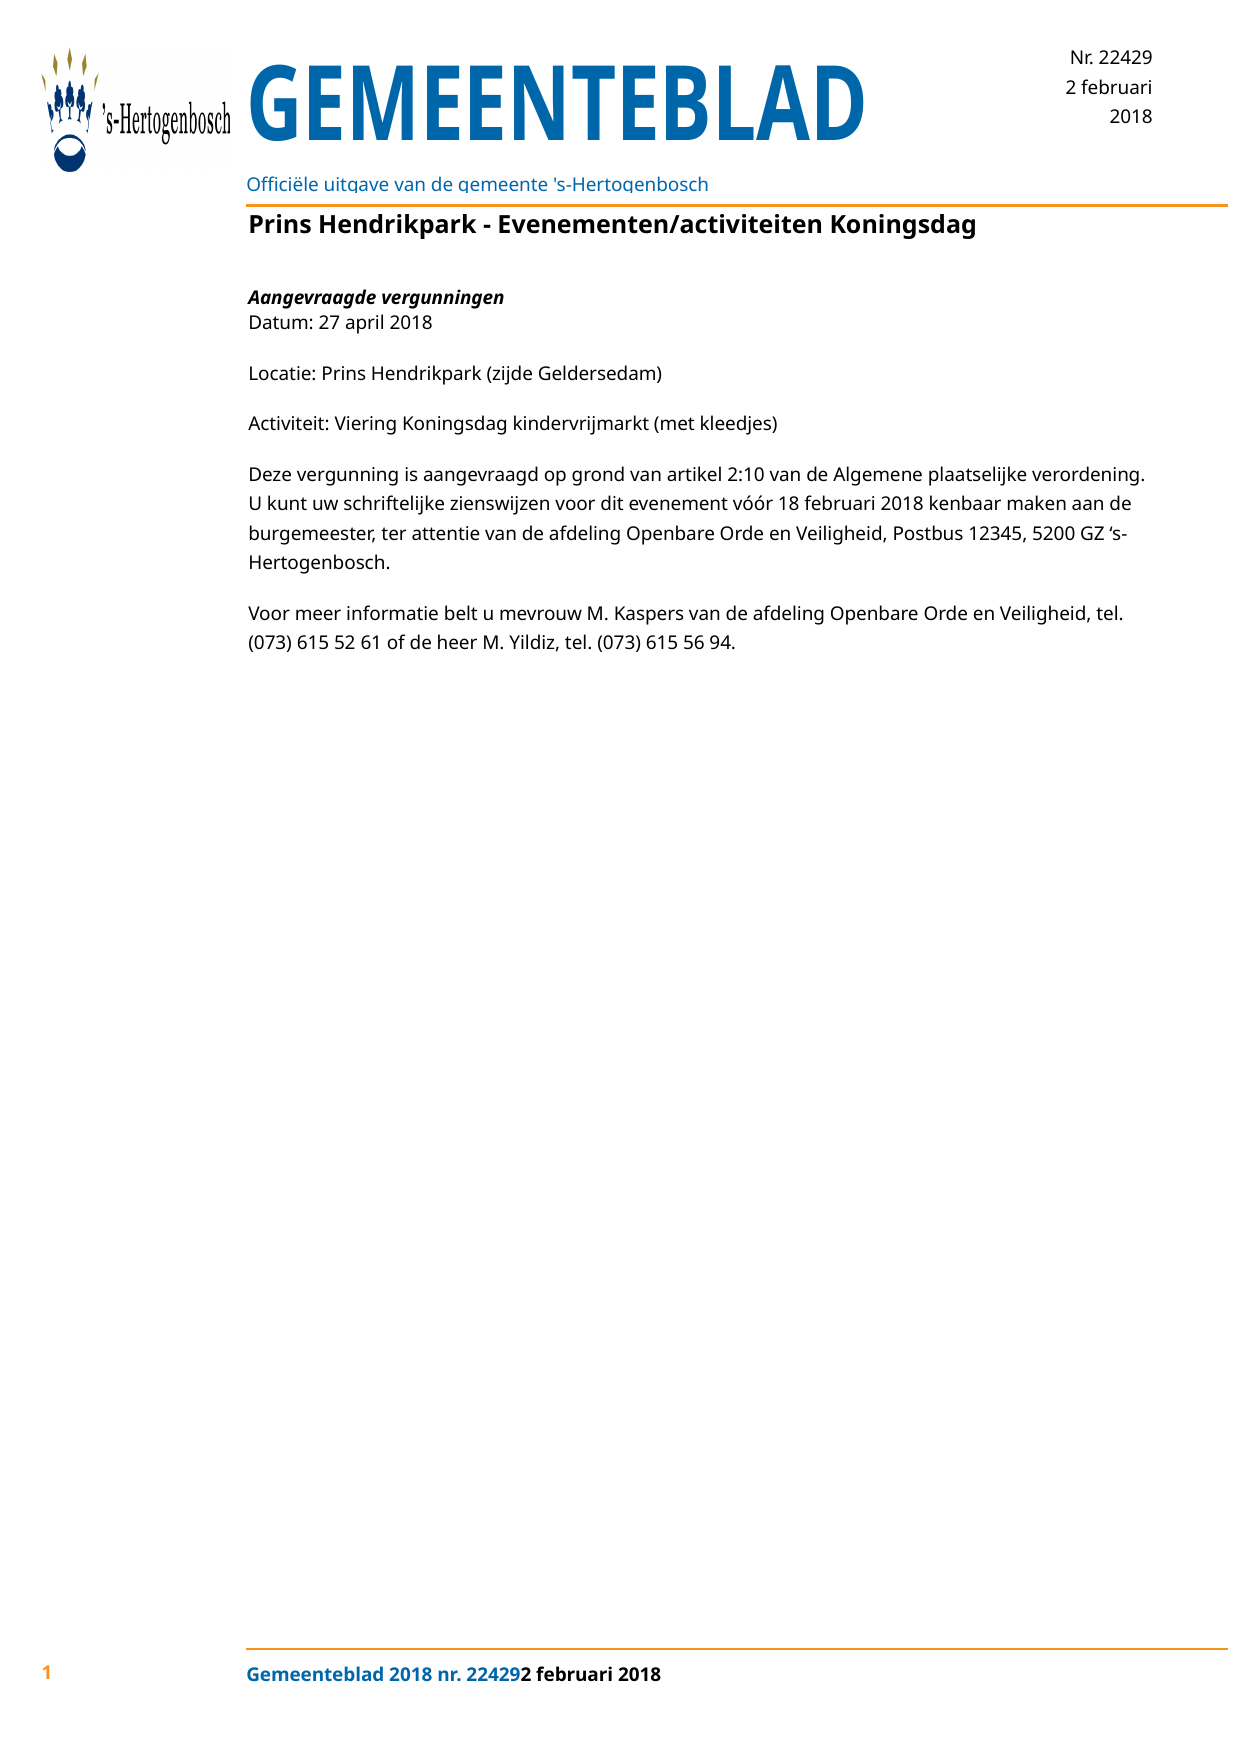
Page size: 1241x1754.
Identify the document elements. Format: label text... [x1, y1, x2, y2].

text Deze vergunning is aangevraagd op grond van artikel 2:10 van de Algemene plaatselijke verordening. U kunt uw schriftelijke zienswijzen voor dit evenement vóór 18 februari 2018 kenbaar maken aan de burgemeester, ter attentie van de afdeling Openbare Orde en Veiligheid, Postbus 12345, 5200 GZ ‘s-Hertogenbosch. [248, 461, 1152, 575]
text Activiteit: Viering Koningsdag kindervrijmarkt (met kleedjes) [248, 410, 1152, 436]
text Voor meer informatie belt u mevrouw M. Kaspers van de afdeling Openbare Orde en Veiligheid, tel. (073) 615 52 61 of de heer M. Yildiz, tel. (073) 615 56 94. [248, 600, 1152, 655]
text Prins Hendrikpark - Evenementen/activiteiten Koningsdag [248, 207, 1152, 241]
text Locatie: Prins Hendrikpark (zijde Geldersedam) [248, 360, 1152, 386]
text Datum: 27 april 2018 [248, 309, 1152, 335]
picture [41, 47, 231, 172]
text Aangevraagde vergunningen [248, 284, 1152, 309]
